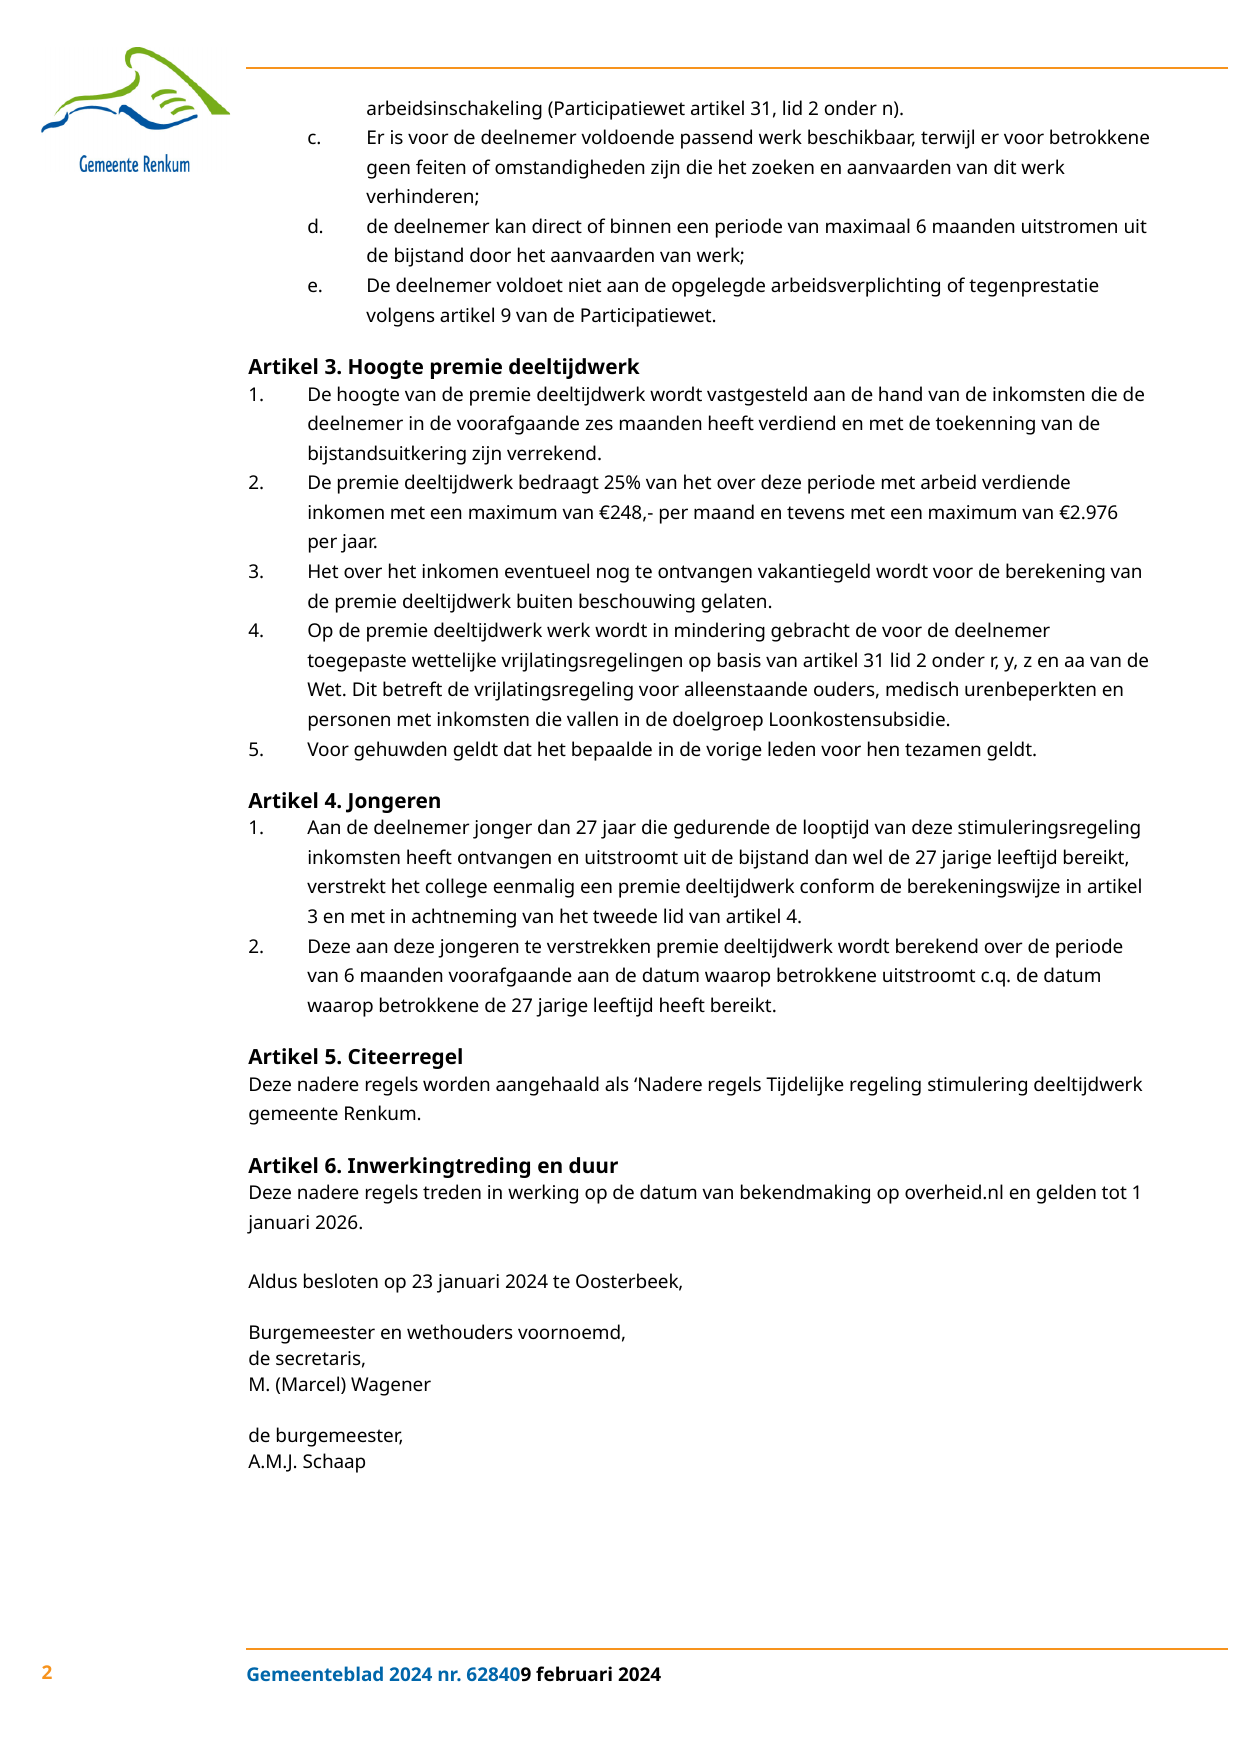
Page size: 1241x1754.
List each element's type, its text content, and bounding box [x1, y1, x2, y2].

list De premie deeltijdwerk bedraagt 25% van het over deze periode met arbeid verdiende inkomen met een maximum van €248,- per maand en tevens met een maximum van €2.976 per jaar. [248, 469, 1152, 554]
text Artikel 4. Jongeren [248, 786, 1152, 814]
text Aldus besloten op 23 januari 2024 te Oosterbeek, [248, 1268, 1152, 1294]
text Artikel 5. Citeerregel [248, 1042, 1152, 1071]
text Artikel 3. Hoogte premie deeltijdwerk [248, 352, 1152, 381]
list Op de premie deeltijdwerk werk wordt in mindering gebracht de voor de deelnemer toegepaste wettelijke vrijlatingsregelingen op basis van artikel 31 lid 2 onder r, y, z en aa van de Wet. Dit betreft de vrijlatingsregeling voor alleenstaande ouders, medisch urenbeperkten en personen met inkomsten die vallen in de doelgroep Loonkostensubsidie. [248, 617, 1152, 732]
picture [41, 47, 231, 172]
text Artikel 6. Inwerkingtreding en duur [248, 1151, 1152, 1179]
list arbeidsinschakeling (Participatiewet artikel 31, lid 2 onder n). [307, 95, 1152, 121]
text M. (Marcel) Wagener [248, 1371, 1152, 1397]
list Het over het inkomen eventueel nog te ontvangen vakantiegeld wordt voor de berekening van de premie deeltijdwerk buiten beschouwing gelaten. [248, 558, 1152, 613]
list Er is voor de deelnemer voldoende passend werk beschikbaar, terwijl er voor betrokkene geen feiten of omstandigheden zijn die het zoeken en aanvaarden van dit werk verhinderen; [307, 124, 1152, 209]
text Deze nadere regels treden in werking op de datum van bekendmaking op overheid.nl en gelden tot 1 januari 2026. [248, 1179, 1152, 1235]
list De hoogte van de premie deeltijdwerk wordt vastgesteld aan de hand van de inkomsten die de deelnemer in de voorafgaande zes maanden heeft verdiend en met de toekenning van de bijstandsuitkering zijn verrekend. [248, 381, 1152, 466]
list de deelnemer kan direct of binnen een periode van maximaal 6 maanden uitstromen uit de bijstand door het aanvaarden van werk; [307, 213, 1152, 268]
list Voor gehuwden geldt dat het bepaalde in de vorige leden voor hen tezamen geldt. [248, 736, 1152, 761]
text de secretaris, [248, 1345, 1152, 1371]
text A.M.J. Schaap [248, 1448, 1152, 1474]
list Deze aan deze jongeren te verstrekken premie deeltijdwerk wordt berekend over de periode van 6 maanden voorafgaande aan de datum waarop betrokkene uitstroomt c.q. de datum waarop betrokkene de 27 jarige leeftijd heeft bereikt. [248, 933, 1152, 1018]
text de burgemeester, [248, 1422, 1152, 1448]
list Aan de deelnemer jonger dan 27 jaar die gedurende de looptijd van deze stimuleringsregeling inkomsten heeft ontvangen en uitstroomt uit de bijstand dan wel de 27 jarige leeftijd bereikt, verstrekt het college eenmalig een premie deeltijdwerk conform de berekeningswijze in artikel 3 en met in achtneming van het tweede lid van artikel 4. [248, 814, 1152, 929]
text Burgemeester en wethouders voornoemd, [248, 1319, 1152, 1345]
list De deelnemer voldoet niet aan de opgelegde arbeidsverplichting of tegenprestatie volgens artikel 9 van de Participatiewet. [307, 272, 1152, 328]
text Deze nadere regels worden aangehaald als ‘Nadere regels Tijdelijke regeling stimulering deeltijdwerk gemeente Renkum. [248, 1071, 1152, 1126]
